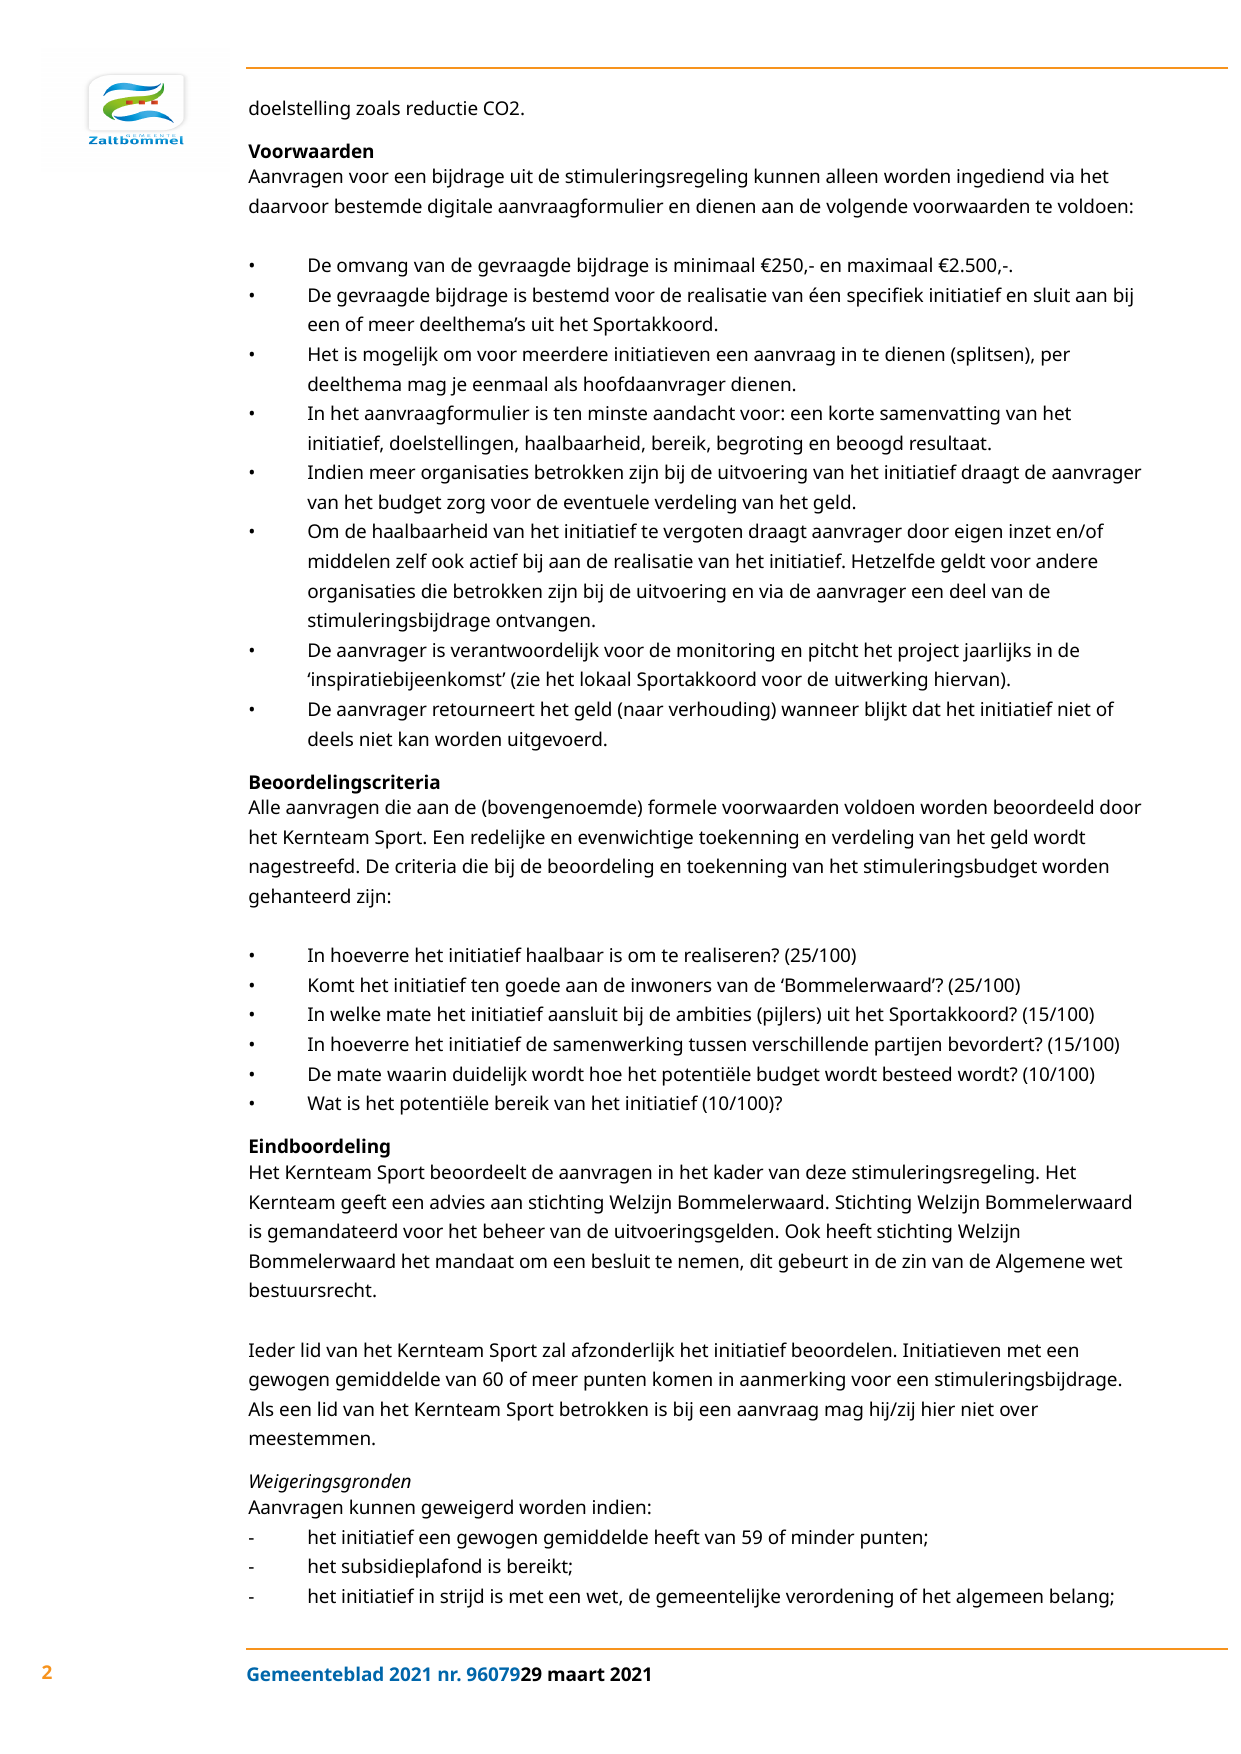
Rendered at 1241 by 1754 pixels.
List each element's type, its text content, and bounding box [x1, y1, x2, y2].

list In welke mate het initiatief aansluit bij de ambities (pijlers) uit het Sportakkoord? (15/100) [248, 1002, 1152, 1027]
text doelstelling zoals reductie CO2. [248, 95, 1152, 121]
list De mate waarin duidelijk wordt hoe het potentiële budget wordt besteed wordt? (10/100) [248, 1061, 1152, 1087]
text Het Kernteam Sport beoordeelt de aanvragen in het kader van deze stimuleringsregeling. Het Kernteam geeft een advies aan stichting Welzijn Bommelerwaard. Stichting Welzijn Bommelerwaard is gemandateerd voor het beheer van de uitvoeringsgelden. Ook heeft stichting Welzijn Bommelerwaard het mandaat om een besluit te nemen, dit gebeurt in de zin van de Algemene wet bestuursrecht. [248, 1159, 1152, 1303]
list het initiatief in strijd is met een wet, de gemeentelijke verordening of het algemeen belang; [248, 1583, 1152, 1609]
list Wat is het potentiële bereik van het initiatief (10/100)? [248, 1090, 1152, 1116]
text Alle aanvragen die aan de (bovengenoemde) formele voorwaarden voldoen worden beoordeeld door het Kernteam Sport. Een redelijke en evenwichtige toekenning en verdeling van het geld wordt nagestreefd. De criteria die bij de beoordeling en toekenning van het stimuleringsbudget worden gehanteerd zijn: [248, 794, 1152, 909]
list Het is mogelijk om voor meerdere initiatieven een aanvraag in te dienen (splitsen), per deelthema mag je eenmaal als hoofdaanvrager dienen. [248, 341, 1152, 396]
text Voorwaarden [248, 138, 1152, 164]
list Indien meer organisaties betrokken zijn bij de uitvoering van het initiatief draagt de aanvrager van het budget zorg voor de eventuele verdeling van het geld. [248, 459, 1152, 515]
list De gevraagde bijdrage is bestemd voor de realisatie van éen specifiek initiatief en sluit aan bij een of meer deelthema’s uit het Sportakkoord. [248, 282, 1152, 337]
list In hoeverre het initiatief de samenwerking tussen verschillende partijen bevordert? (15/100) [248, 1031, 1152, 1057]
picture [41, 47, 231, 172]
text Aanvragen voor een bijdrage uit de stimuleringsregeling kunnen alleen worden ingediend via het daarvoor bestemde digitale aanvraagformulier en dienen aan de volgende voorwaarden te voldoen: [248, 164, 1152, 219]
list In hoeverre het initiatief haalbaar is om te realiseren? (25/100) [248, 942, 1152, 968]
list De omvang van de gevraagde bijdrage is minimaal €250,- en maximaal €2.500,-. [248, 252, 1152, 278]
list Komt het initiatief ten goede aan de inwoners van de ‘Bommelerwaard’? (25/100) [248, 972, 1152, 998]
text Eindboordeling [248, 1133, 1152, 1159]
list het initiatief een gewogen gemiddelde heeft van 59 of minder punten; [248, 1524, 1152, 1550]
text Beoordelingscriteria [248, 769, 1152, 794]
list het subsidieplafond is bereikt; [248, 1553, 1152, 1579]
text Aanvragen kunnen geweigerd worden indien: [248, 1494, 1152, 1520]
list In het aanvraagformulier is ten minste aandacht voor: een korte samenvatting van het initiatief, doelstellingen, haalbaarheid, bereik, begroting en beoogd resultaat. [248, 400, 1152, 456]
list Om de haalbaarheid van het initiatief te vergoten draagt aanvrager door eigen inzet en/of middelen zelf ook actief bij aan de realisatie van het initiatief. Hetzelfde geldt voor andere organisaties die betrokken zijn bij de uitvoering en via de aanvrager een deel van de stimuleringsbijdrage ontvangen. [248, 519, 1152, 633]
text Ieder lid van het Kernteam Sport zal afzonderlijk het initiatief beoordelen. Initiatieven met een gewogen gemiddelde van 60 of meer punten komen in aanmerking voor een stimuleringsbijdrage. Als een lid van het Kernteam Sport betrokken is bij een aanvraag mag hij/zij hier niet over meestemmen. [248, 1337, 1152, 1451]
text Weigeringsgronden [248, 1469, 1152, 1494]
list De aanvrager retourneert het geld (naar verhouding) wanneer blijkt dat het initiatief niet of deels niet kan worden uitgevoerd. [248, 696, 1152, 751]
list De aanvrager is verantwoordelijk voor de monitoring en pitcht het project jaarlijks in de ‘inspiratiebijeenkomst’ (zie het lokaal Sportakkoord voor de uitwerking hiervan). [248, 637, 1152, 692]
